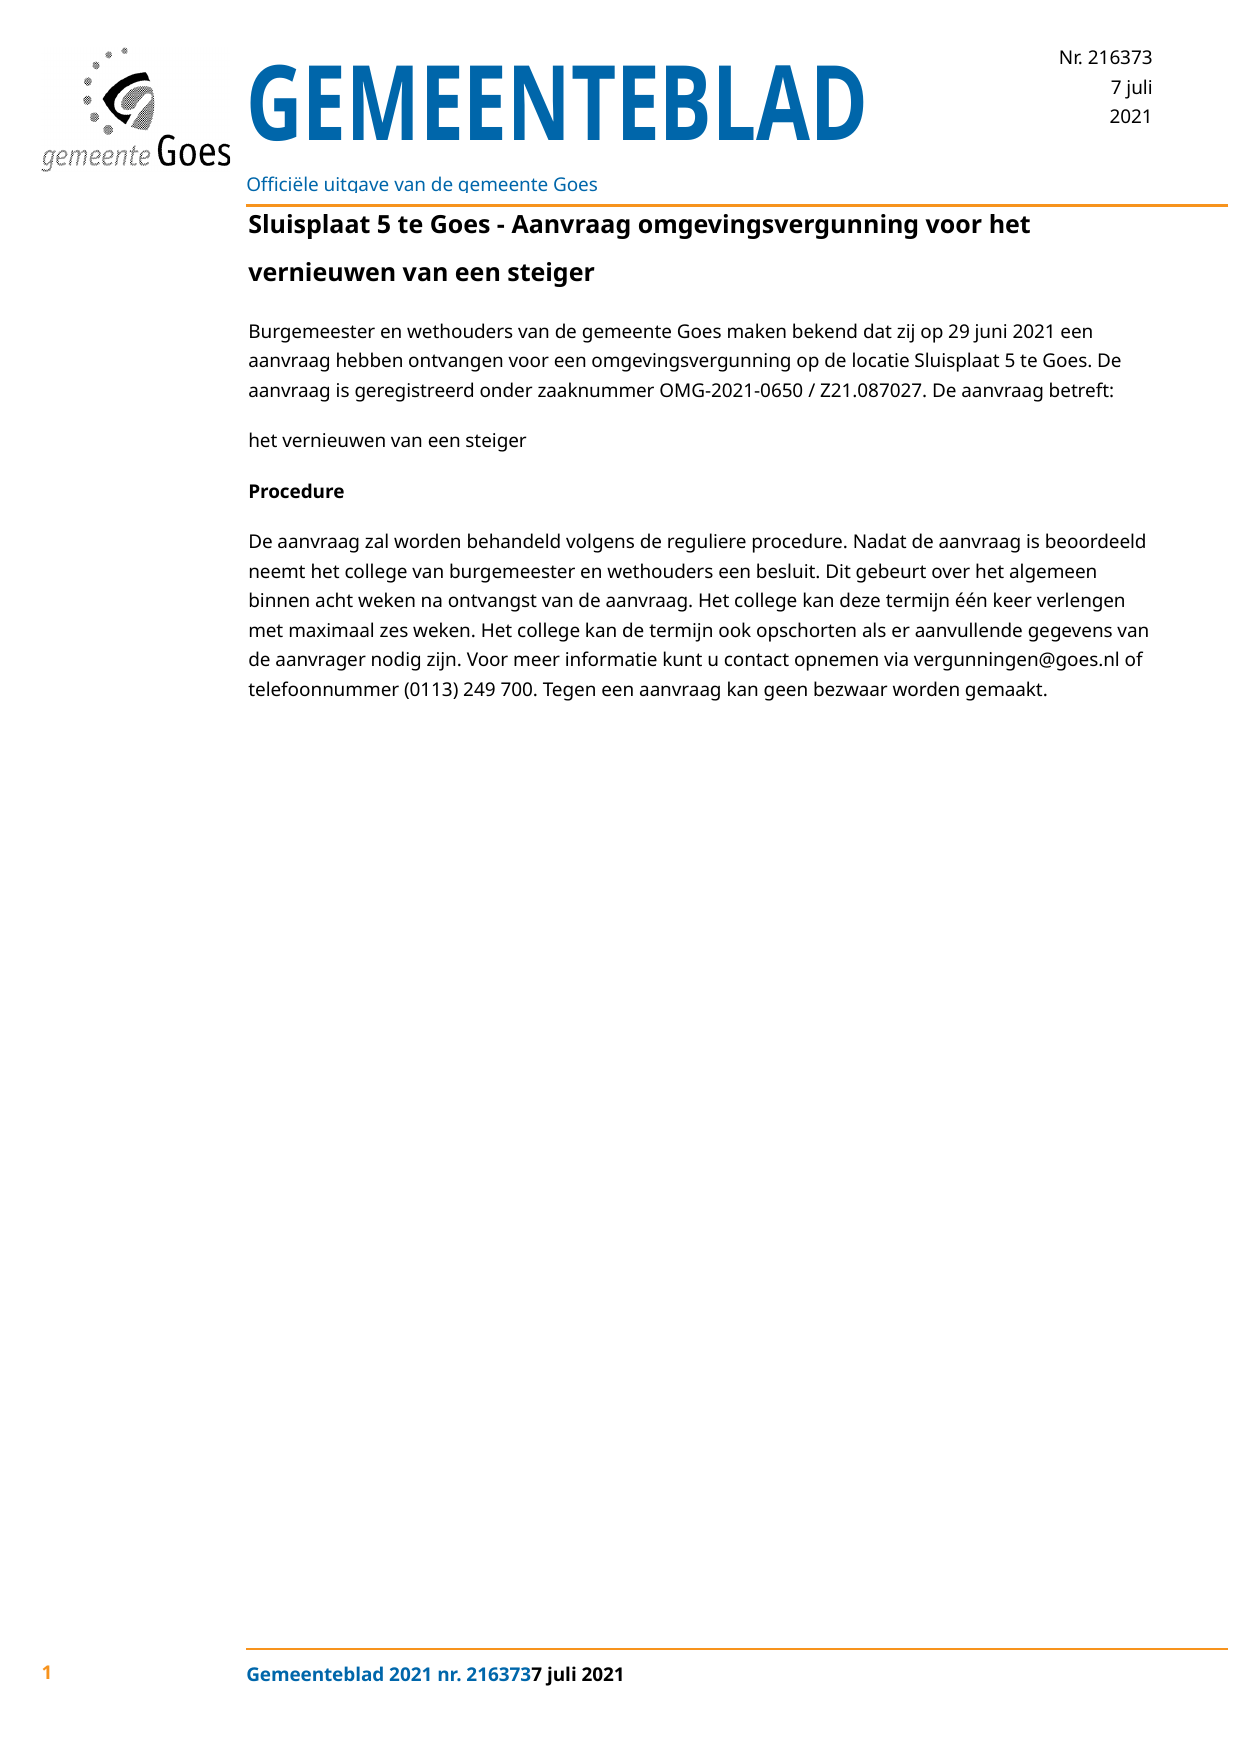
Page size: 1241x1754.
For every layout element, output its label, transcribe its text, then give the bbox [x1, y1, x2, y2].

text Sluisplaat 5 te Goes - Aanvraag omgevingsvergunning voor het vernieuwen van een steiger [248, 207, 1152, 288]
text Burgemeester en wethouders van de gemeente Goes maken bekend dat zij op 29 juni 2021 een aanvraag hebben ontvangen voor een omgevingsvergunning op de locatie Sluisplaat 5 te Goes. De aanvraag is geregistreerd onder zaaknummer OMG-2021-0650 / Z21.087027. De aanvraag betreft: [248, 318, 1152, 403]
text het vernieuwen van een steiger [248, 427, 1152, 453]
text Procedure [248, 478, 1152, 504]
picture [41, 47, 231, 172]
text De aanvraag zal worden behandeld volgens de reguliere procedure. Nadat de aanvraag is beoordeeld neemt het college van burgemeester en wethouders een besluit. Dit gebeurt over het algemeen binnen acht weken na ontvangst van de aanvraag. Het college kan deze termijn één keer verlengen met maximaal zes weken. Het college kan de termijn ook opschorten als er aanvullende gegevens van de aanvrager nodig zijn. Voor meer informatie kunt u contact opnemen via vergunningen@goes.nl of telefoonnummer (0113) 249 700. Tegen een aanvraag kan geen bezwaar worden gemaakt. [248, 528, 1152, 702]
